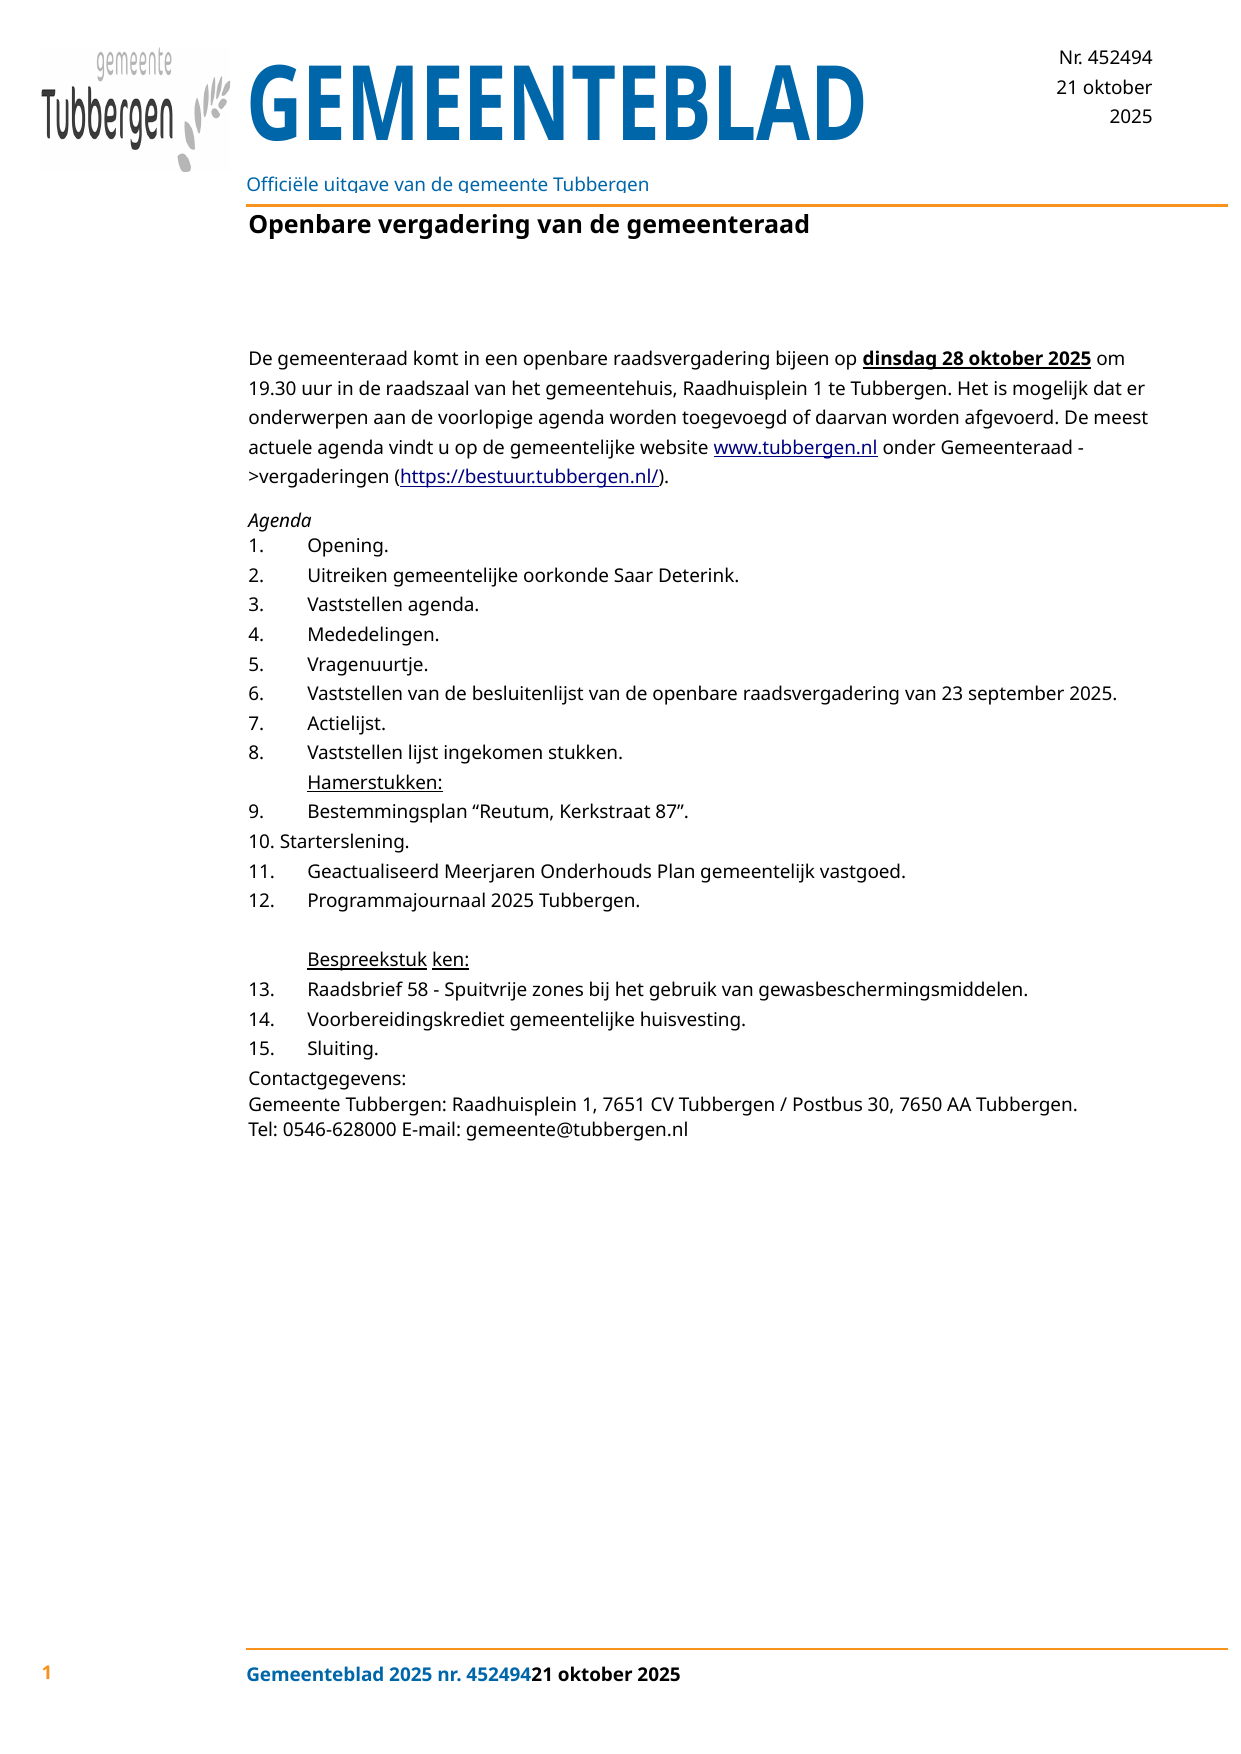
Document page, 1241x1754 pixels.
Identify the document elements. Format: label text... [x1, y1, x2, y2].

list Voorbereidingskrediet gemeentelijke huisvesting. [248, 1006, 1152, 1032]
text Openbare vergadering van de gemeenteraad [248, 207, 1152, 241]
list Hamerstukken: [248, 769, 1152, 795]
list Mededelingen. [248, 621, 1152, 647]
list Vaststellen agenda. [248, 592, 1152, 617]
text Tel: 0546-628000 E-mail: gemeente@tubbergen.nl [248, 1116, 1152, 1142]
text De gemeenteraad komt in een openbare raadsvergadering bijeen op dinsdag 28 oktober 2025 om 19.30 uur in de raadszaal van het gemeentehuis, Raadhuisplein 1 te Tubbergen. Het is mogelijk dat er onderwerpen aan de voorlopige agenda worden toegevoegd of daarvan worden afgevoerd. De meest actuele agenda vindt u op de gemeentelijke website www.tubbergen.nl onder Gemeenteraad ->vergaderingen (https://bestuur.tubbergen.nl/). [248, 345, 1152, 489]
text 10. Starterslening. [248, 828, 1152, 854]
list Opening. [248, 532, 1152, 558]
picture [41, 47, 231, 172]
list Programmajournaal 2025 Tubbergen. [248, 887, 1152, 913]
list Raadsbrief 58 - Spuitvrije zones bij het gebruik van gewasbeschermingsmiddelen. [248, 976, 1152, 1002]
list Bestemmingsplan “Reutum, Kerkstraat 87”. [248, 799, 1152, 824]
list Vaststellen lijst ingekomen stukken. [248, 739, 1152, 765]
list Actielijst. [248, 710, 1152, 736]
list Sluiting. [248, 1035, 1152, 1061]
text Gemeente Tubbergen: Raadhuisplein 1, 7651 CV Tubbergen / Postbus 30, 7650 AA Tubbergen. [248, 1091, 1152, 1116]
list Uitreiken gemeentelijke oorkonde Saar Deterink. [248, 562, 1152, 588]
list Vaststellen van de besluitenlijst van de openbare raadsvergadering van 23 september 2025. [248, 680, 1152, 706]
text Contactgegevens: [248, 1065, 1152, 1091]
text Agenda [248, 507, 1152, 532]
list Vragenuurtje. [248, 651, 1152, 677]
list Bespreekstuk ken: [248, 947, 1152, 972]
list Geactualiseerd Meerjaren Onderhouds Plan gemeentelijk vastgoed. [248, 858, 1152, 884]
